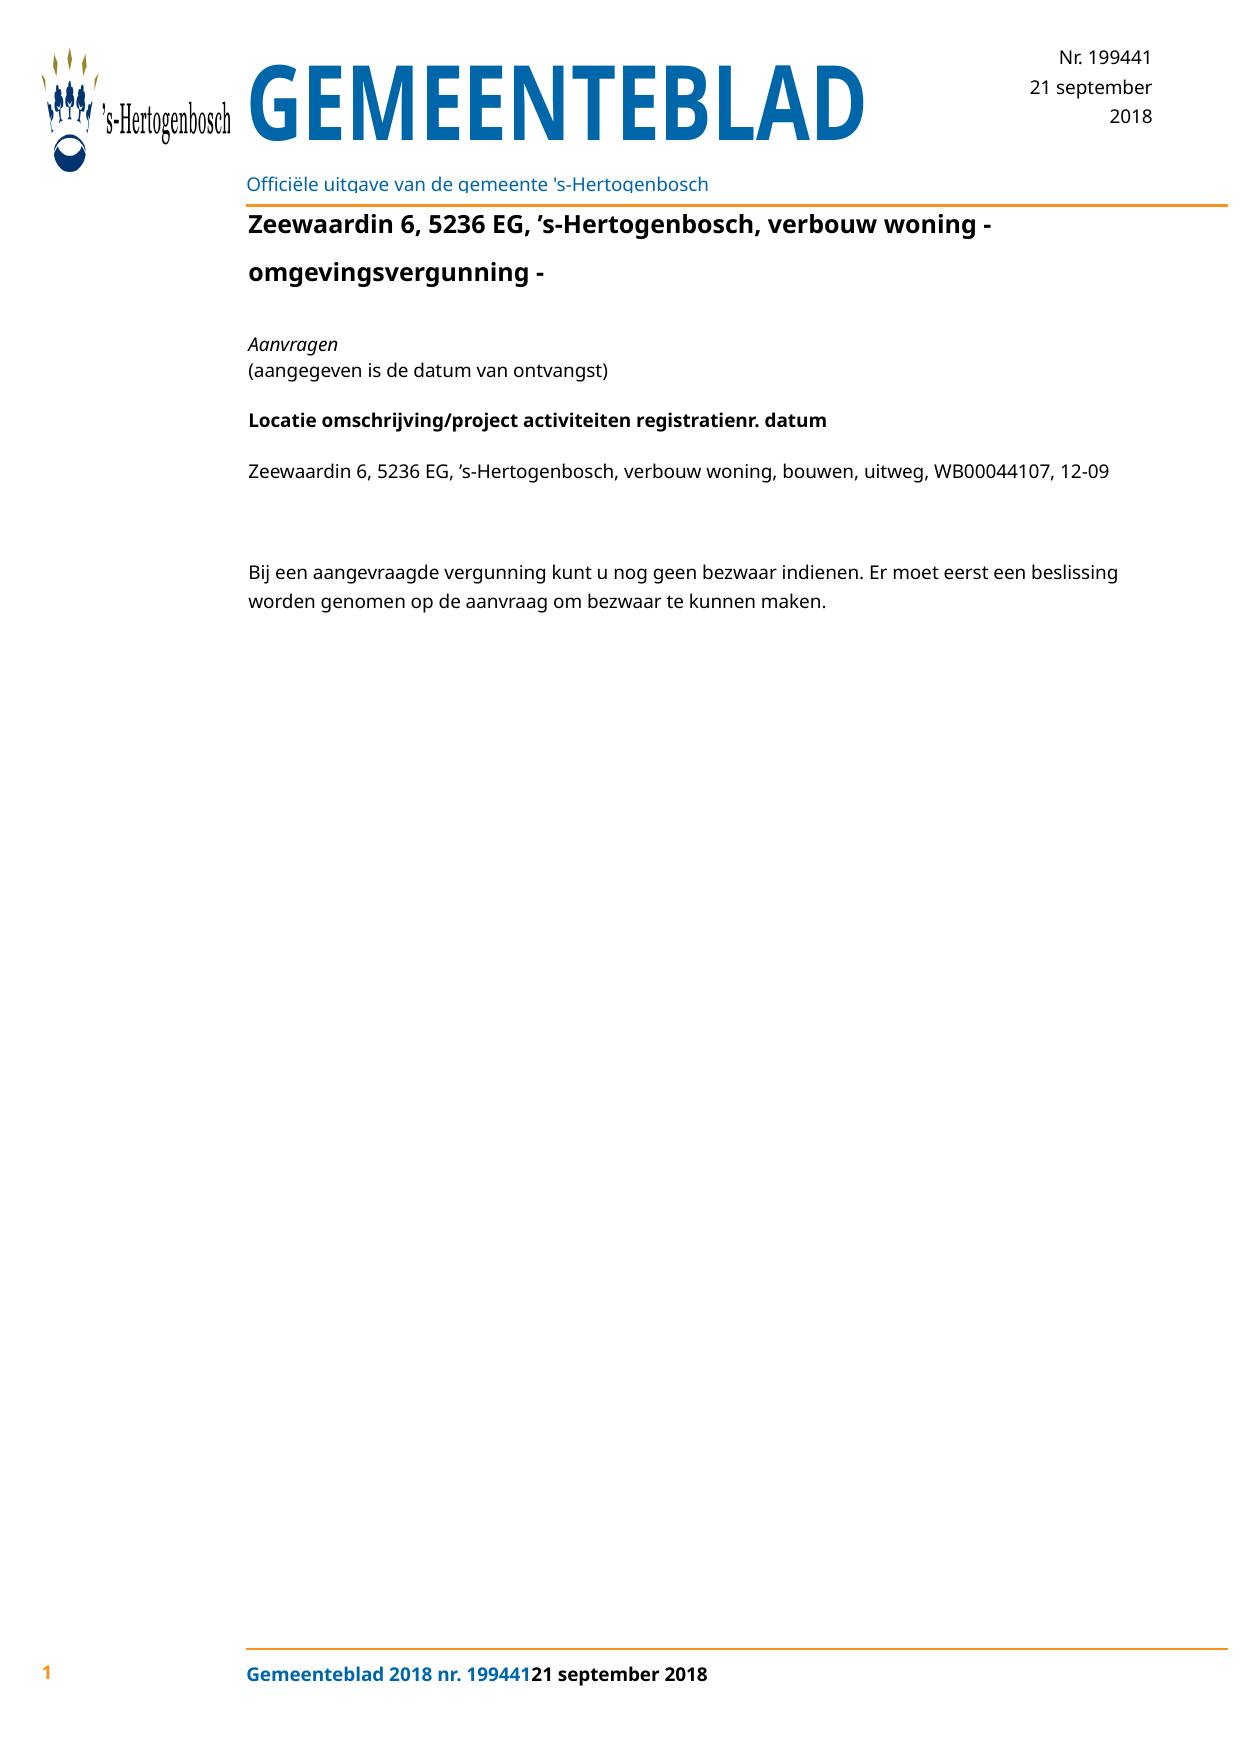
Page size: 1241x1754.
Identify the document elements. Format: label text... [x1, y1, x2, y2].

picture [41, 47, 231, 172]
text Aanvragen [248, 331, 1152, 357]
text Zeewaardin 6, 5236 EG, ’s-Hertogenbosch, verbouw woning, bouwen, uitweg, WB00044107, 12-09 [248, 458, 1152, 484]
text Locatie omschrijving/project activiteiten registratienr. datum [248, 408, 1152, 433]
text Bij een aangevraagde vergunning kunt u nog geen bezwaar indienen. Er moet eerst een beslissing worden genomen op de aanvraag om bezwaar te kunnen maken. [248, 559, 1152, 614]
text (aangegeven is de datum van ontvangst) [248, 357, 1152, 383]
text Zeewaardin 6, 5236 EG, ’s-Hertogenbosch, verbouw woning - omgevingsvergunning - [248, 207, 1152, 288]
